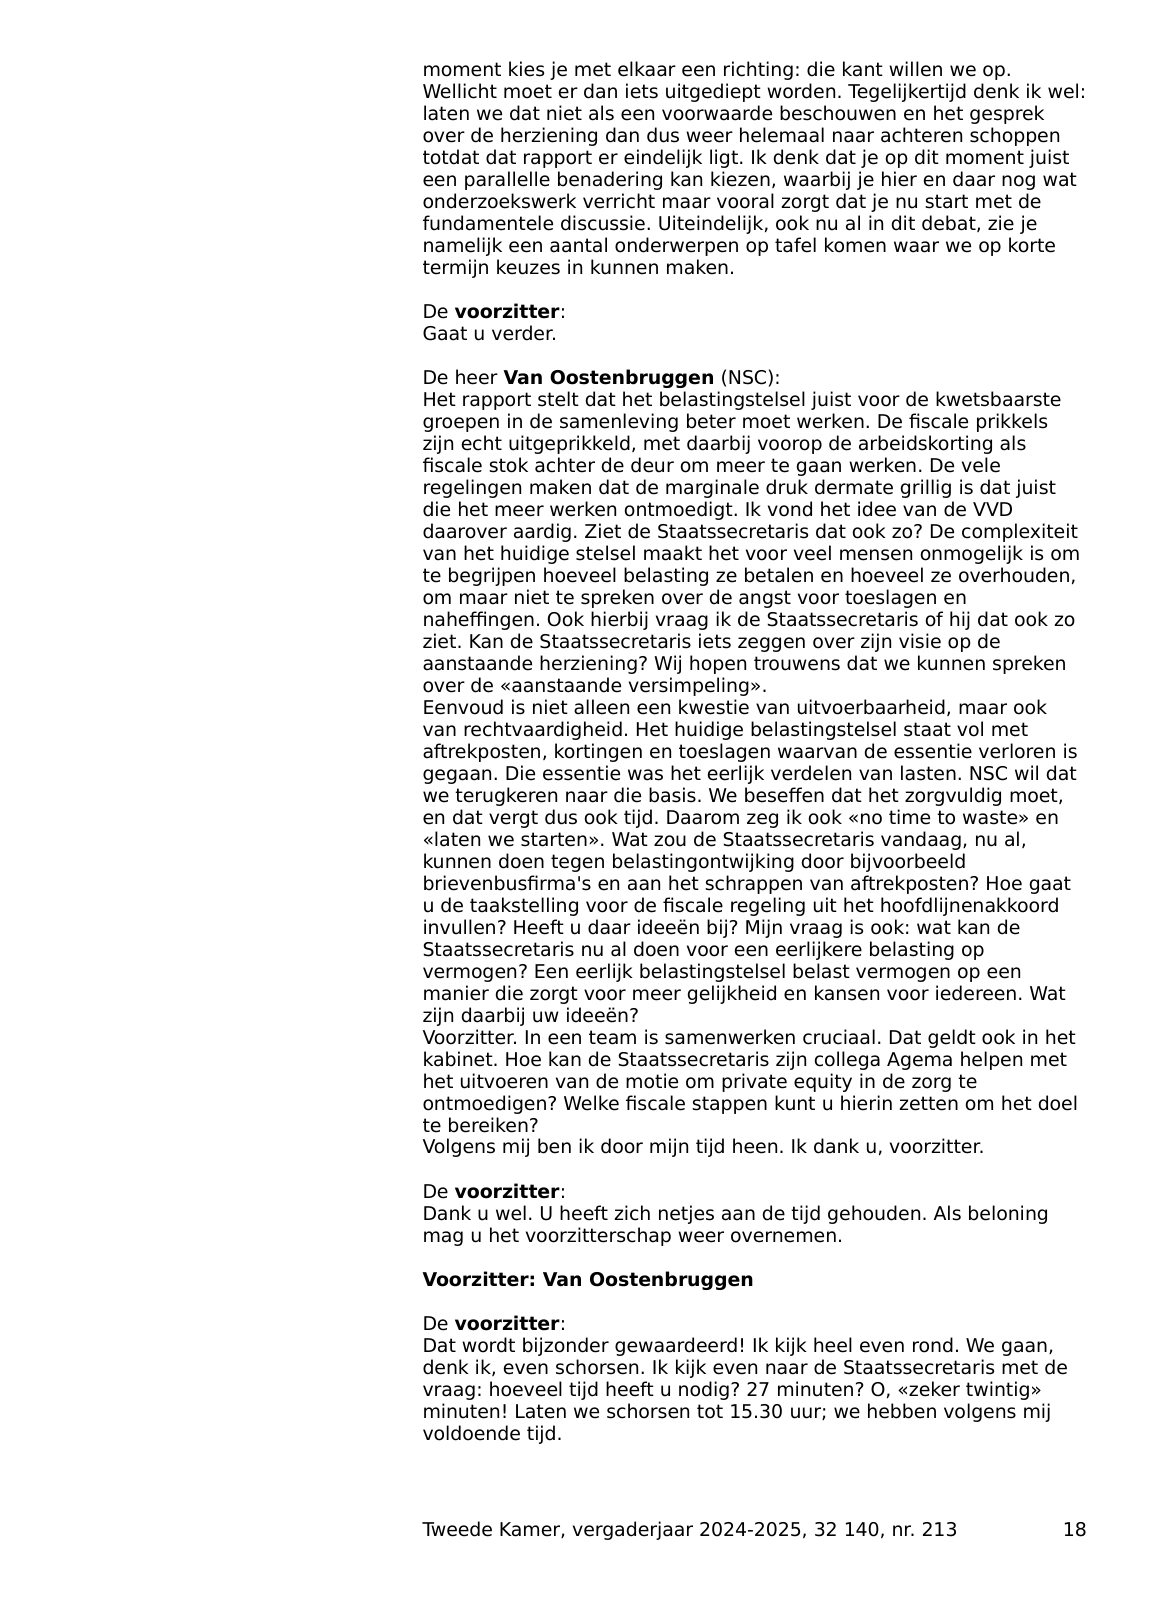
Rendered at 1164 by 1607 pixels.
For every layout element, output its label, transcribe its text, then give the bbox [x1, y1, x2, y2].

subtitle Voorzitter: Van Oostenbruggen [422, 1269, 1087, 1291]
text Voorzitter. In een team is samenwerken cruciaal. Dat geldt ook in het kabinet. Hoe kan de Staatssecretaris zijn collega Agema helpen met het uitvoeren van de motie om private equity in de zorg te ontmoedigen? Welke fiscale stappen kunt u hierin zetten om het doel te bereiken? [422, 1027, 1087, 1136]
text De voorzitter: [422, 1313, 1087, 1335]
text moment kies je met elkaar een richting: die kant willen we op. Wellicht moet er dan iets uitgediept worden. Tegelijkertijd denk ik wel: laten we dat niet als een voorwaarde beschouwen en het gesprek over de herziening dan dus weer helemaal naar achteren schoppen totdat dat rapport er eindelijk ligt. Ik denk dat je op dit moment juist een parallelle benadering kan kiezen, waarbij je hier en daar nog wat onderzoekswerk verricht maar vooral zorgt dat je nu start met de fundamentele discussie. Uiteindelijk, ook nu al in dit debat, zie je namelijk een aantal onderwerpen op tafel komen waar we op korte termijn keuzes in kunnen maken. [422, 59, 1087, 279]
text De voorzitter: [422, 301, 1087, 323]
text De heer Van Oostenbruggen (NSC): [422, 367, 1087, 389]
text Het rapport stelt dat het belastingstelsel juist voor de kwetsbaarste groepen in de samenleving beter moet werken. De fiscale prikkels zijn echt uitgeprikkeld, met daarbij voorop de arbeidskorting als fiscale stok achter de deur om meer te gaan werken. De vele regelingen maken dat de marginale druk dermate grillig is dat juist die het meer werken ontmoedigt. Ik vond het idee van de VVD daarover aardig. Ziet de Staatssecretaris dat ook zo? De complexiteit van het huidige stelsel maakt het voor veel mensen onmogelijk is om te begrijpen hoeveel belasting ze betalen en hoeveel ze overhouden, om maar niet te spreken over de angst voor toeslagen en naheffingen. Ook hierbij vraag ik de Staatssecretaris of hij dat ook zo ziet. Kan de Staatssecretaris iets zeggen over zijn visie op de aanstaande herziening? Wij hopen trouwens dat we kunnen spreken over de «aanstaande versimpeling». [422, 389, 1087, 697]
text Dank u wel. U heeft zich netjes aan de tijd gehouden. Als beloning mag u het voorzitterschap weer overnemen. [422, 1203, 1087, 1247]
text Gaat u verder. [422, 323, 1087, 345]
text Dat wordt bijzonder gewaardeerd! Ik kijk heel even rond. We gaan, denk ik, even schorsen. Ik kijk even naar de Staatssecretaris met de vraag: hoeveel tijd heeft u nodig? 27 minuten? O, «zeker twintig» minuten! Laten we schorsen tot 15.30 uur; we hebben volgens mij voldoende tijd. [422, 1335, 1087, 1445]
text Eenvoud is niet alleen een kwestie van uitvoerbaarheid, maar ook van rechtvaardigheid. Het huidige belastingstelsel staat vol met aftrekposten, kortingen en toeslagen waarvan de essentie verloren is gegaan. Die essentie was het eerlijk verdelen van lasten. NSC wil dat we terugkeren naar die basis. We beseffen dat het zorgvuldig moet, en dat vergt dus ook tijd. Daarom zeg ik ook «no time to waste» en «laten we starten». Wat zou de Staatssecretaris vandaag, nu al, kunnen doen tegen belastingontwijking door bijvoorbeeld brievenbusfirma's en aan het schrappen van aftrekposten? Hoe gaat u de taakstelling voor de fiscale regeling uit het hoofdlijnenakkoord invullen? Heeft u daar ideeën bij? Mijn vraag is ook: wat kan de Staatssecretaris nu al doen voor een eerlijkere belasting op vermogen? Een eerlijk belastingstelsel belast vermogen op een manier die zorgt voor meer gelijkheid en kansen voor iedereen. Wat zijn daarbij uw ideeën? [422, 697, 1087, 1027]
text Volgens mij ben ik door mijn tijd heen. Ik dank u, voorzitter. [422, 1136, 1087, 1158]
text De voorzitter: [422, 1181, 1087, 1203]
